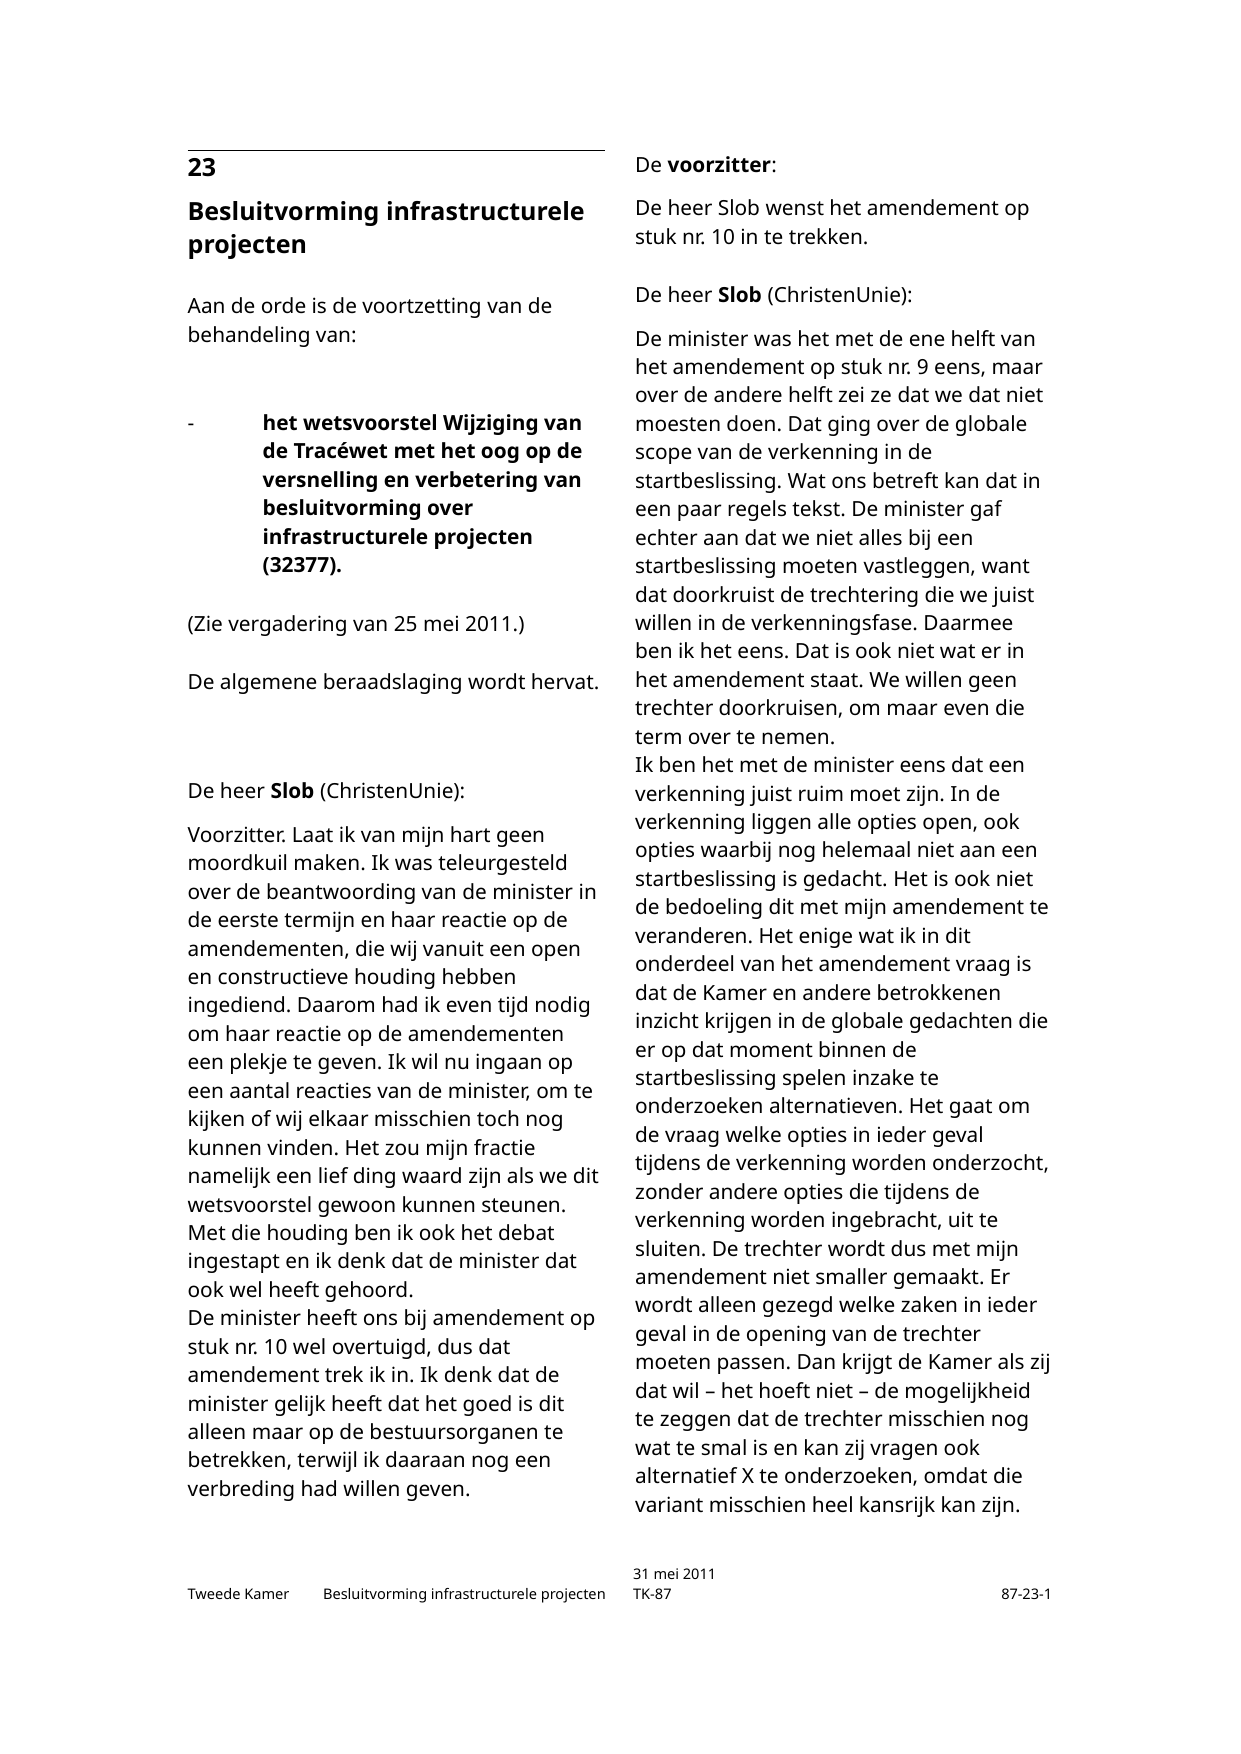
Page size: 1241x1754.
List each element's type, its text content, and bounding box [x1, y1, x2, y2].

text De heer Slob (ChristenUnie): [187, 777, 605, 805]
text Besluitvorming infrastructurele projecten [187, 193, 605, 261]
text De algemene beraadslaging wordt hervat. [187, 667, 605, 696]
text Aan de orde is de voortzetting van de behandeling van: [187, 291, 605, 348]
text De heer Slob (ChristenUnie): [635, 280, 1053, 309]
text Voorzitter. Laat ik van mijn hart geen moordkuil maken. Ik was teleurgesteld over de beantwoording van de minister in de eerste termijn en haar reactie op de amendementen, die wij vanuit een open en constructieve houding hebben ingediend. Daarom had ik even tijd nodig om haar reactie op de amendementen een plekje te geven. Ik wil nu ingaan op een aantal reacties van de minister, om te kijken of wij elkaar misschien toch nog kunnen vinden. Het zou mijn fractie namelijk een lief ding waard zijn als we dit wetsvoorstel gewoon kunnen steunen. Met die houding ben ik ook het debat ingestapt en ik denk dat de minister dat ook wel heeft gehoord. [187, 820, 605, 1303]
text  [187, 726, 605, 754]
text 23 [187, 151, 605, 184]
list het wetsvoorstel Wijziging van de Tracéwet met het oog op de versnelling en verbetering van besluitvorming over infrastructurele projecten (32377). [187, 408, 605, 579]
text Ik ben het met de minister eens dat een verkenning juist ruim moet zijn. In de verkenning liggen alle opties open, ook opties waarbij nog helemaal niet aan een startbeslissing is gedacht. Het is ook niet de bedoeling dit met mijn amendement te veranderen. Het enige wat ik in dit onderdeel van het amendement vraag is dat de Kamer en andere betrokkenen inzicht krijgen in de globale gedachten die er op dat moment binnen de startbeslissing spelen inzake te onderzoeken alternatieven. Het gaat om de vraag welke opties in ieder geval tijdens de verkenning worden onderzocht, zonder andere opties die tijdens de verkenning worden ingebracht, uit te sluiten. De trechter wordt dus met mijn amendement niet smaller gemaakt. Er wordt alleen gezegd welke zaken in ieder geval in de opening van de trechter moeten passen. Dan krijgt de Kamer als zij dat wil – het hoeft niet – de mogelijkheid te zeggen dat de trechter misschien nog wat te smal is en kan zij vragen ook alternatief X te onderzoeken, omdat die variant misschien heel kansrijk kan zijn. [635, 750, 1053, 1518]
text De heer Slob wenst het amendement op stuk nr. 10 in te trekken. [635, 193, 1053, 250]
text De minister was het met de ene helft van het amendement op stuk nr. 9 eens, maar over de andere helft zei ze dat we dat niet moesten doen. Dat ging over de globale scope van de verkenning in de startbeslissing. Wat ons betreft kan dat in een paar regels tekst. De minister gaf echter aan dat we niet alles bij een startbeslissing moeten vastleggen, want dat doorkruist de trechtering die we juist willen in de verkenningsfase. Daarmee ben ik het eens. Dat is ook niet wat er in het amendement staat. We willen geen trechter doorkruisen, om maar even die term over te nemen. [635, 324, 1053, 750]
text (Zie vergadering van 25 mei 2011.) [187, 609, 605, 637]
text De voorzitter: [635, 150, 1053, 178]
text De minister heeft ons bij amendement op stuk nr. 10 wel overtuigd, dus dat amendement trek ik in. Ik denk dat de minister gelijk heeft dat het goed is dit alleen maar op de bestuursorganen te betrekken, terwijl ik daaraan nog een verbreding had willen geven. [187, 1303, 605, 1502]
